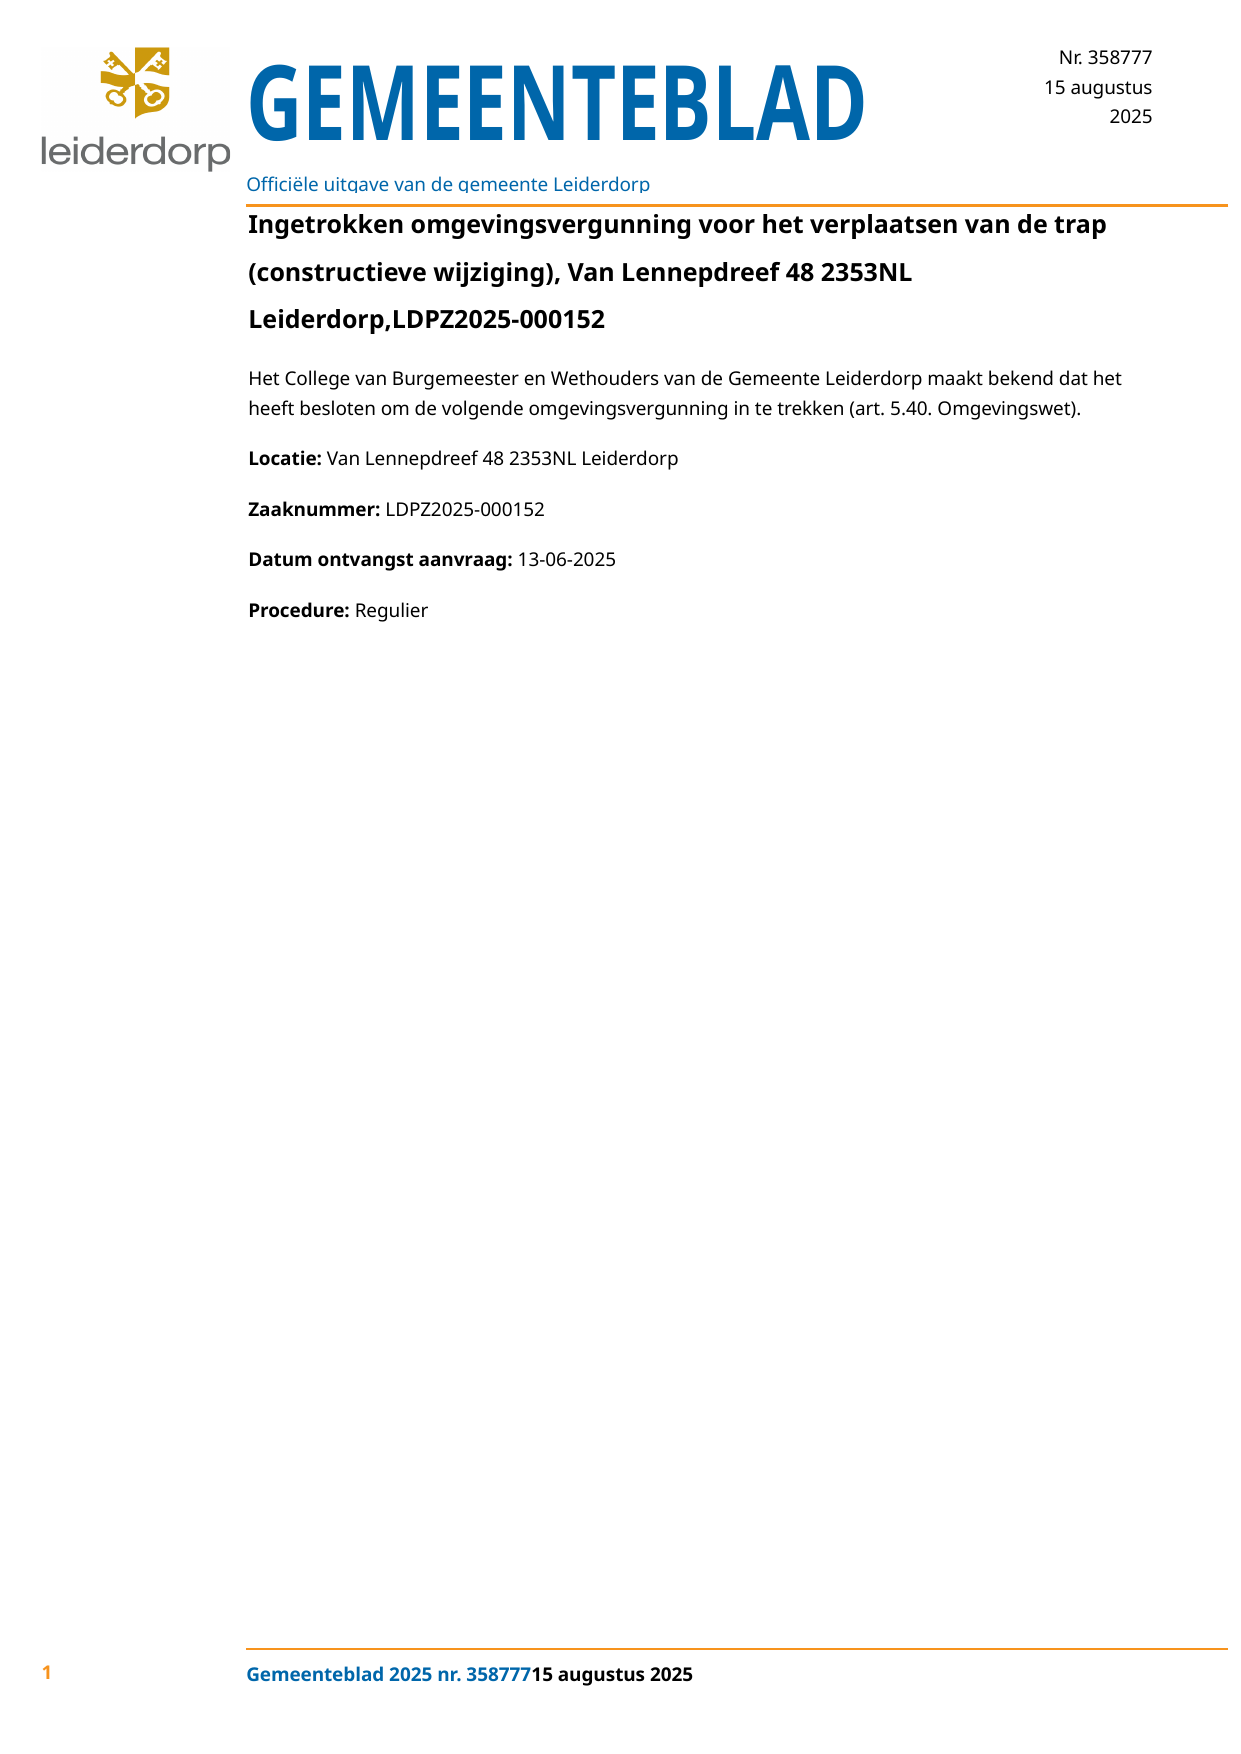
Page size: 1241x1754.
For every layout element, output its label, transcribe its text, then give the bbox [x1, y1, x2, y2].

text Het College van Burgemeester en Wethouders van de Gemeente Leiderdorp maakt bekend dat het heeft besloten om de volgende omgevingsvergunning in te trekken (art. 5.40. Omgevingswet). [248, 366, 1152, 421]
text Datum ontvangst aanvraag: 13-06-2025 [248, 546, 1152, 572]
text Ingetrokken omgevingsvergunning voor het verplaatsen van de trap (constructieve wijziging), Van Lennepdreef 48 2353NL Leiderdorp,LDPZ2025-000152 [248, 207, 1152, 336]
text Zaaknummer: LDPZ2025-000152 [248, 496, 1152, 522]
text Locatie: Van Lennepdreef 48 2353NL Leiderdorp [248, 446, 1152, 471]
text Procedure: Regulier [248, 597, 1152, 622]
picture [41, 47, 231, 172]
